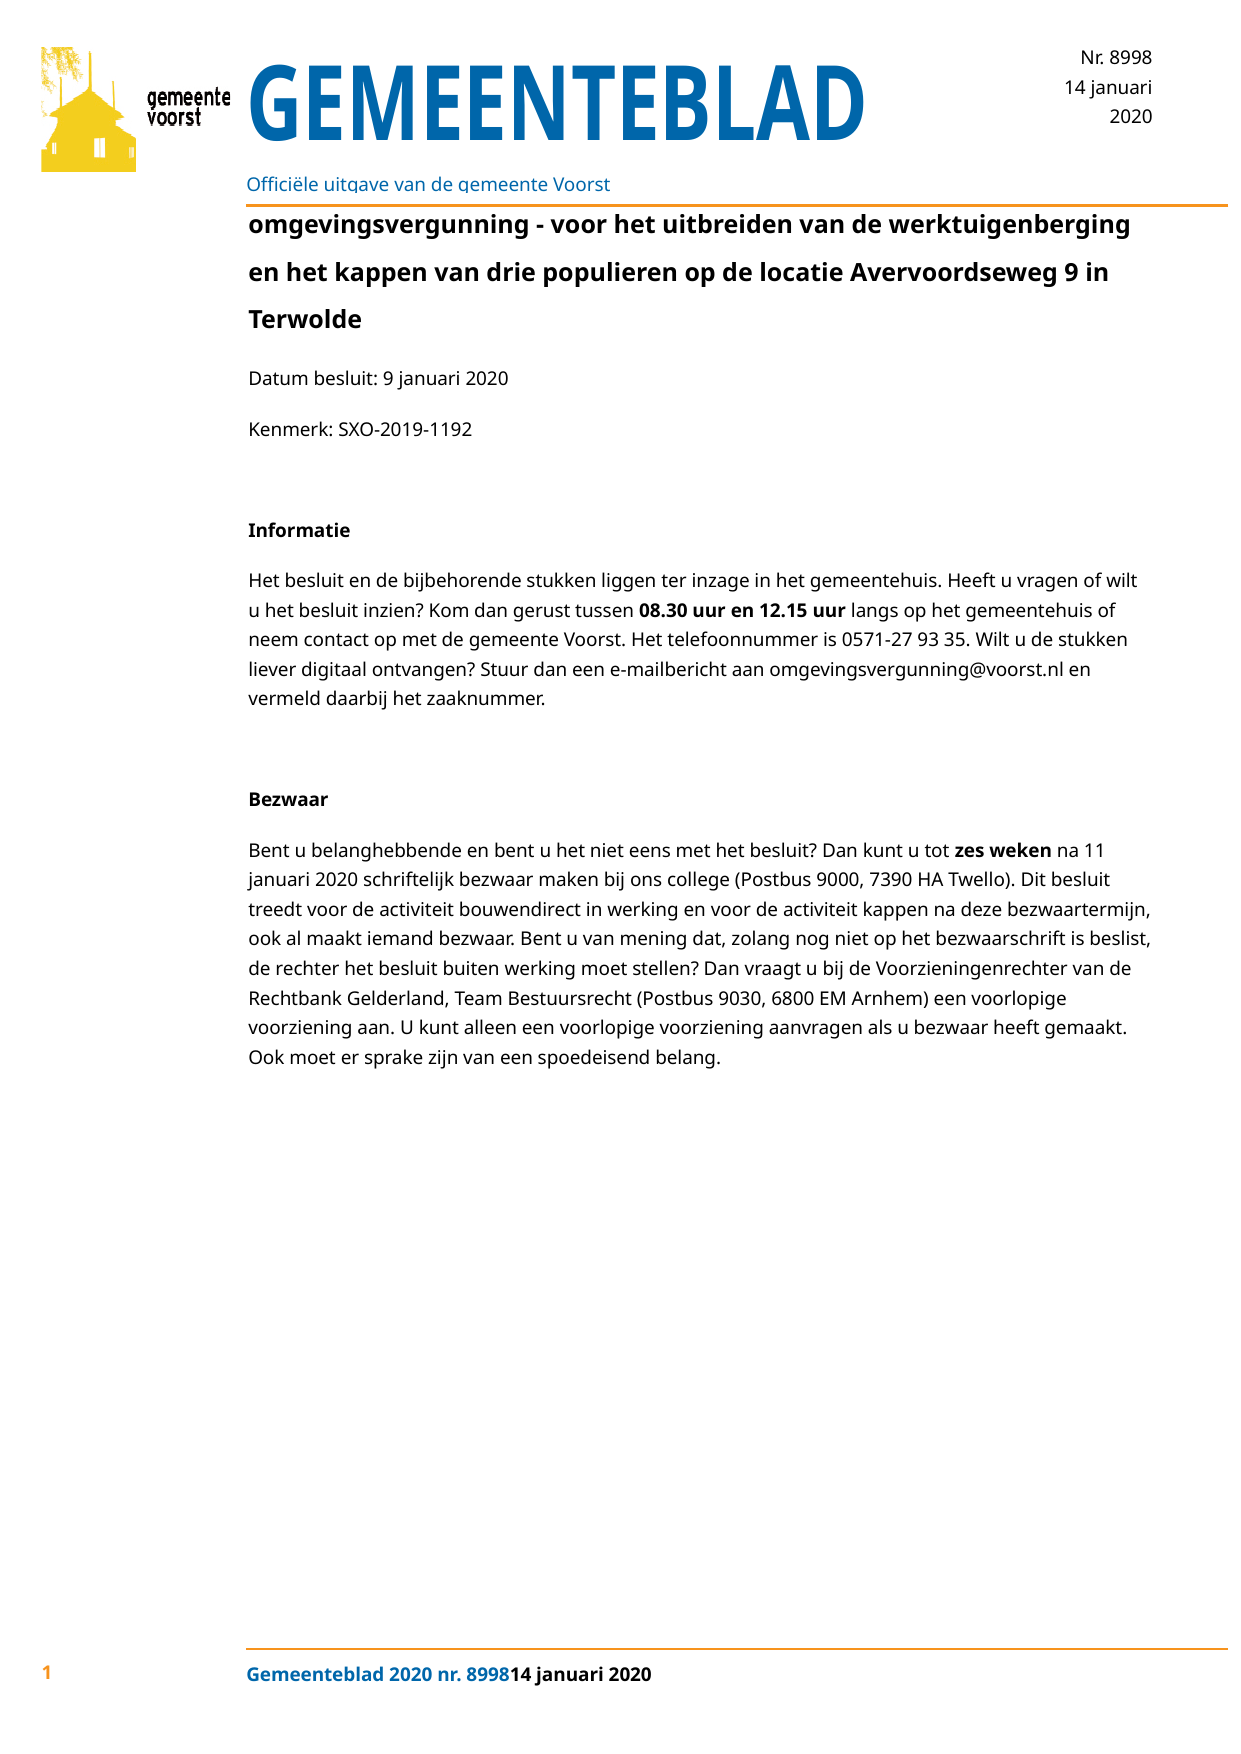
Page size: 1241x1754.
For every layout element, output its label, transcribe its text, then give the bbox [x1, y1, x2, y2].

text Het besluit en de bijbehorende stukken liggen ter inzage in het gemeentehuis. Heeft u vragen of wilt u het besluit inzien? Kom dan gerust tussen 08.30 uur en 12.15 uur langs op het gemeentehuis of neem contact op met de gemeente Voorst. Het telefoonnummer is 0571-27 93 35. Wilt u de stukken liever digitaal ontvangen? Stuur dan een e-mailbericht aan omgevingsvergunning@voorst.nl en vermeld daarbij het zaaknummer. [248, 567, 1152, 711]
text Bent u belanghebbende en bent u het niet eens met het besluit? Dan kunt u tot zes weken na 11 januari 2020 schriftelijk bezwaar maken bij ons college (Postbus 9000, 7390 HA Twello). Dit besluit treedt voor de activiteit bouwendirect in werking en voor de activiteit kappen na deze bezwaartermijn, ook al maakt iemand bezwaar. Bent u van mening dat, zolang nog niet op het bezwaarschrift is beslist, de rechter het besluit buiten werking moet stellen? Dan vraagt u bij de Voorzieningenrechter van de Rechtbank Gelderland, Team Bestuursrecht (Postbus 9030, 6800 EM Arnhem) een voorlopige voorziening aan. U kunt alleen een voorlopige voorziening aanvragen als u bezwaar heeft gemaakt. Ook moet er sprake zijn van een spoedeisend belang. [248, 837, 1152, 1069]
picture [41, 47, 231, 172]
text omgevingsvergunning - voor het uitbreiden van de werktuigenberging en het kappen van drie populieren op de locatie Avervoordseweg 9 in Terwolde [248, 207, 1152, 336]
text Kenmerk: SXO-2019-1192 [248, 416, 1152, 442]
text Informatie [248, 517, 1152, 542]
text Datum besluit: 9 januari 2020 [248, 366, 1152, 391]
text Bezwaar [248, 786, 1152, 812]
